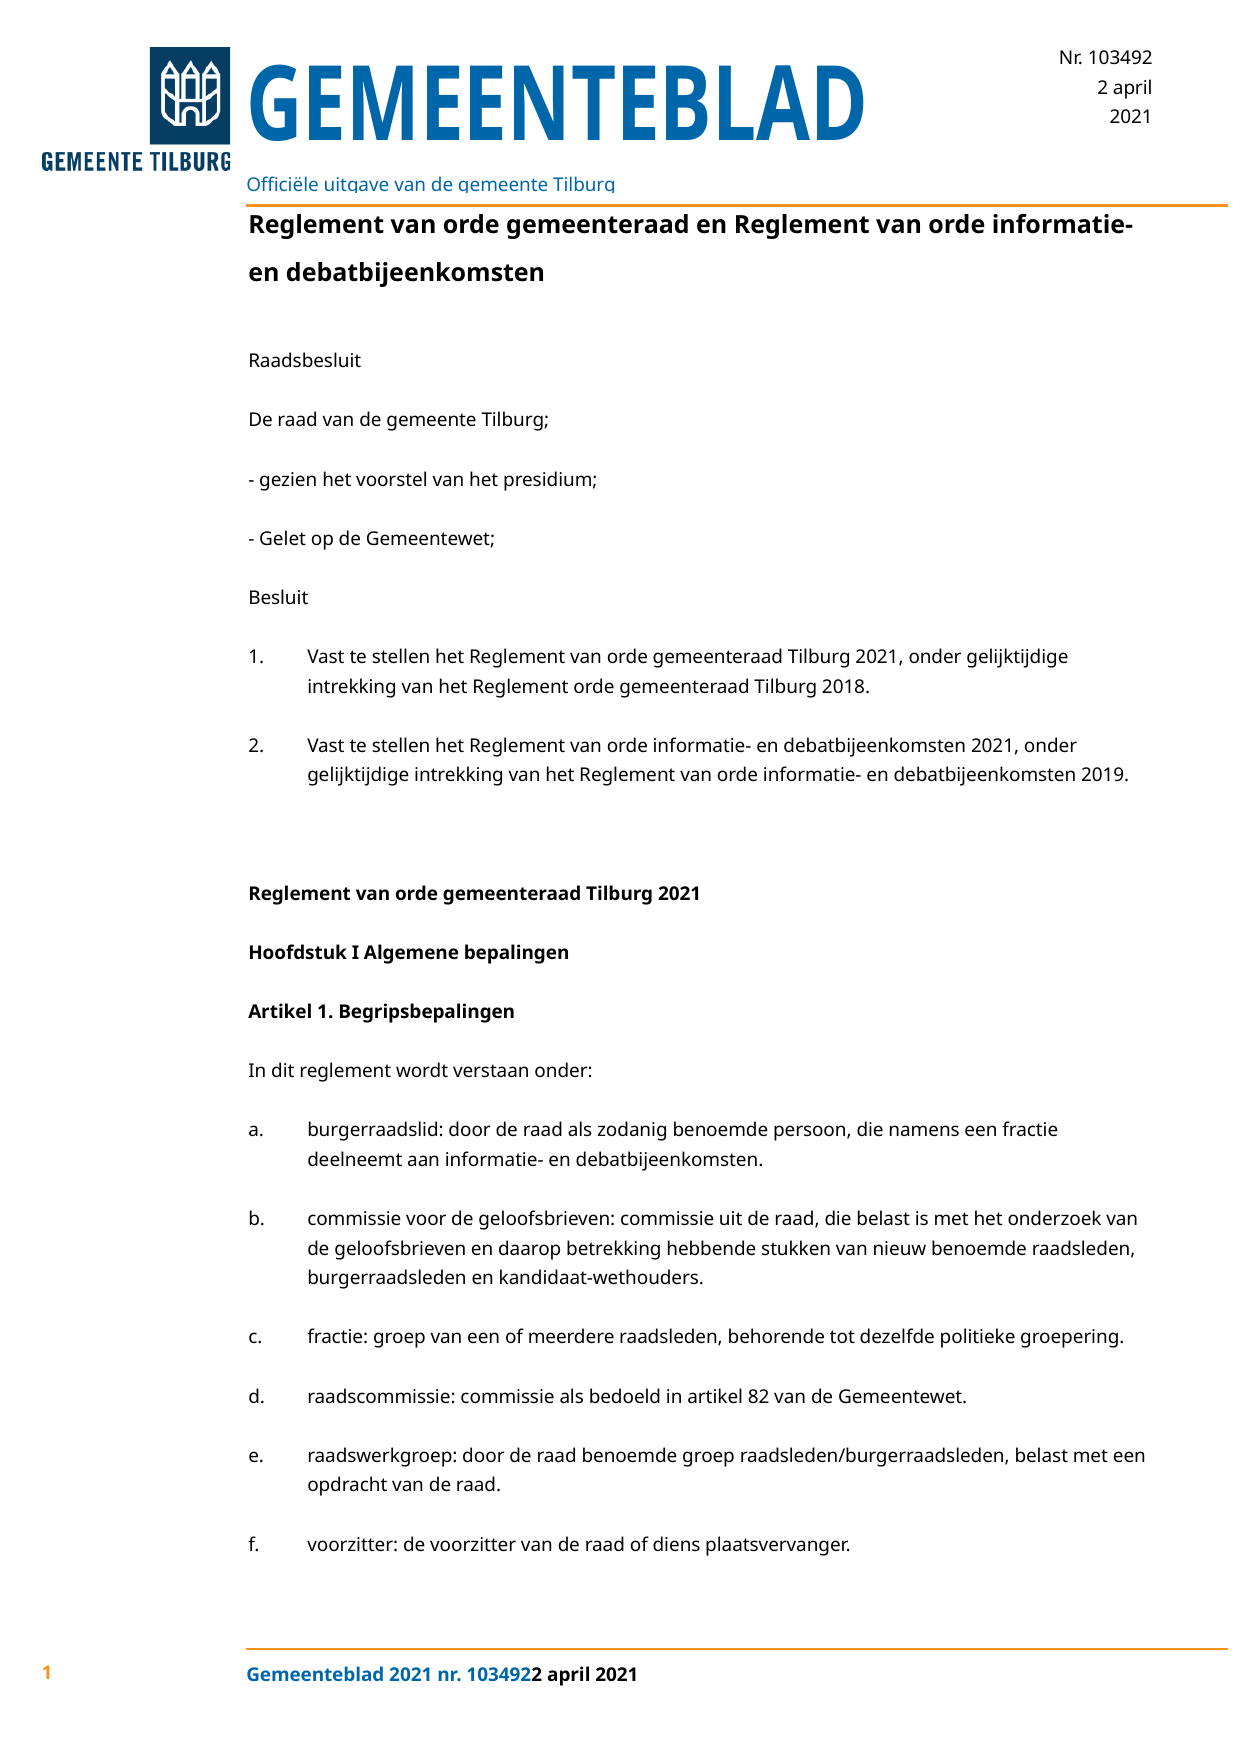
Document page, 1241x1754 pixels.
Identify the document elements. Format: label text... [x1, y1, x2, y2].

list Vast te stellen het Reglement van orde gemeenteraad Tilburg 2021, onder gelijktijdige intrekking van het Reglement orde gemeenteraad Tilburg 2018. [248, 643, 1152, 699]
text - gezien het voorstel van het presidium; [248, 466, 1152, 492]
text In dit reglement wordt verstaan onder: [248, 1057, 1152, 1083]
text De raad van de gemeente Tilburg; [248, 407, 1152, 432]
text Reglement van orde gemeenteraad Tilburg 2021 [248, 880, 1152, 906]
list fractie: groep van een of meerdere raadsleden, behorende tot dezelfde politieke groepering. [248, 1324, 1152, 1349]
text Besluit [248, 584, 1152, 610]
picture [41, 47, 231, 172]
list voorzitter: de voorzitter van de raad of diens plaatsvervanger. [248, 1531, 1152, 1557]
text - Gelet op de Gemeentewet; [248, 525, 1152, 551]
text Reglement van orde gemeenteraad en Reglement van orde informatie- en debatbijeenkomsten [248, 207, 1152, 288]
list Vast te stellen het Reglement van orde informatie- en debatbijeenkomsten 2021, onder gelijktijdige intrekking van het Reglement van orde informatie- en debatbijeenkomsten 2019. [248, 732, 1152, 787]
list commissie voor de geloofsbrieven: commissie uit de raad, die belast is met het onderzoek van de geloofsbrieven en daarop betrekking hebbende stukken van nieuw benoemde raadsleden, burgerraadsleden en kandidaat-wethouders. [248, 1205, 1152, 1290]
list burgerraadslid: door de raad als zodanig benoemde persoon, die namens een fractie deelneemt aan informatie- en debatbijeenkomsten. [248, 1117, 1152, 1172]
list raadswerkgroep: door de raad benoemde groep raadsleden/burgerraadsleden, belast met een opdracht van de raad. [248, 1442, 1152, 1497]
text Hoofdstuk I Algemene bepalingen [248, 939, 1152, 965]
text Artikel 1. Begripsbepalingen [248, 998, 1152, 1024]
text Raadsbesluit [248, 347, 1152, 373]
list raadscommissie: commissie als bedoeld in artikel 82 van de Gemeentewet. [248, 1383, 1152, 1409]
